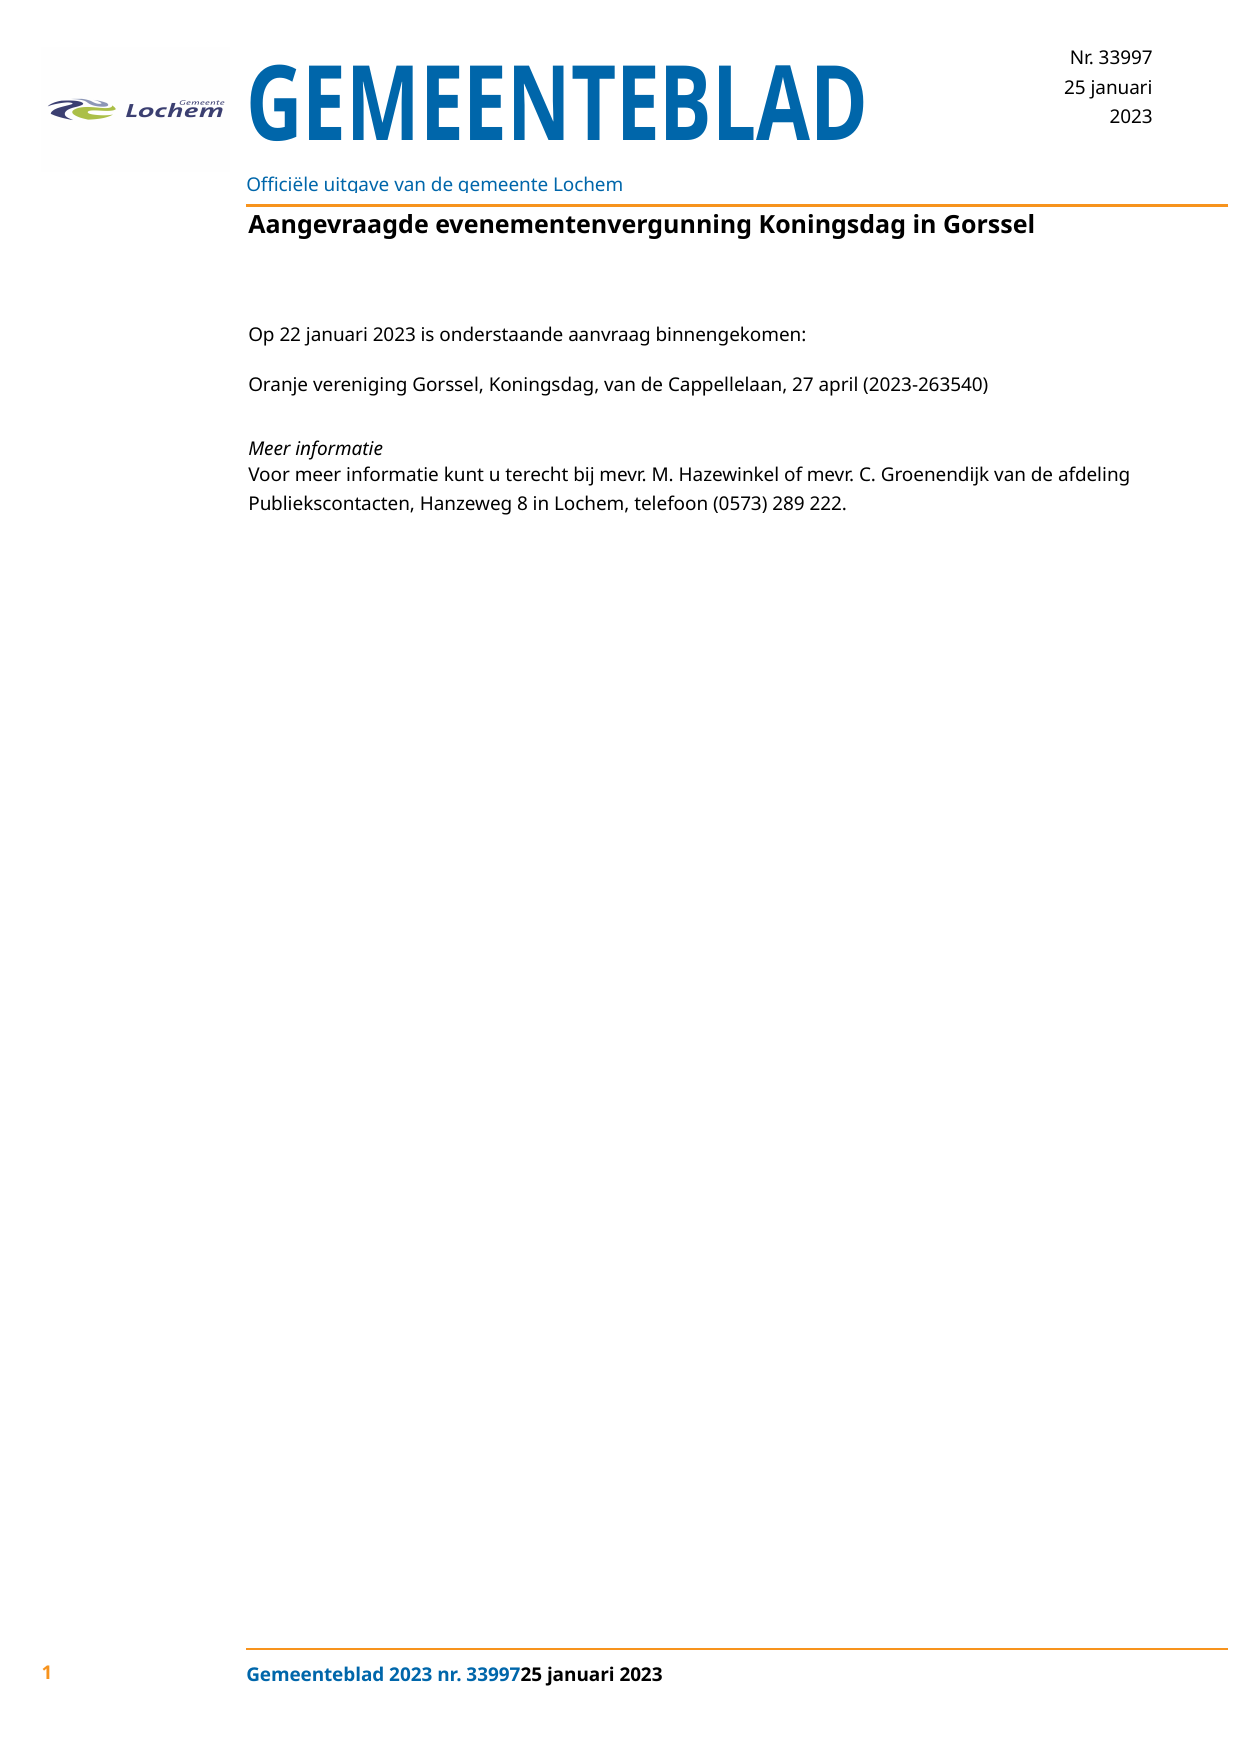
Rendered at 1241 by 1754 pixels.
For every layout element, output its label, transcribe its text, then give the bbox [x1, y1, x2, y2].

text Op 22 januari 2023 is onderstaande aanvraag binnengekomen: [248, 321, 1152, 346]
text Aangevraagde evenementenvergunning Koningsdag in Gorssel [248, 207, 1152, 241]
text Voor meer informatie kunt u terecht bij mevr. M. Hazewinkel of mevr. C. Groenendijk van de afdeling Publiekscontacten, Hanzeweg 8 in Lochem, telefoon (0573) 289 222. [248, 461, 1152, 516]
text Oranje vereniging Gorssel, Koningsdag, van de Cappellelaan, 27 april (2023-263540) [248, 371, 1152, 397]
picture [41, 47, 231, 172]
text Meer informatie [248, 435, 1152, 461]
